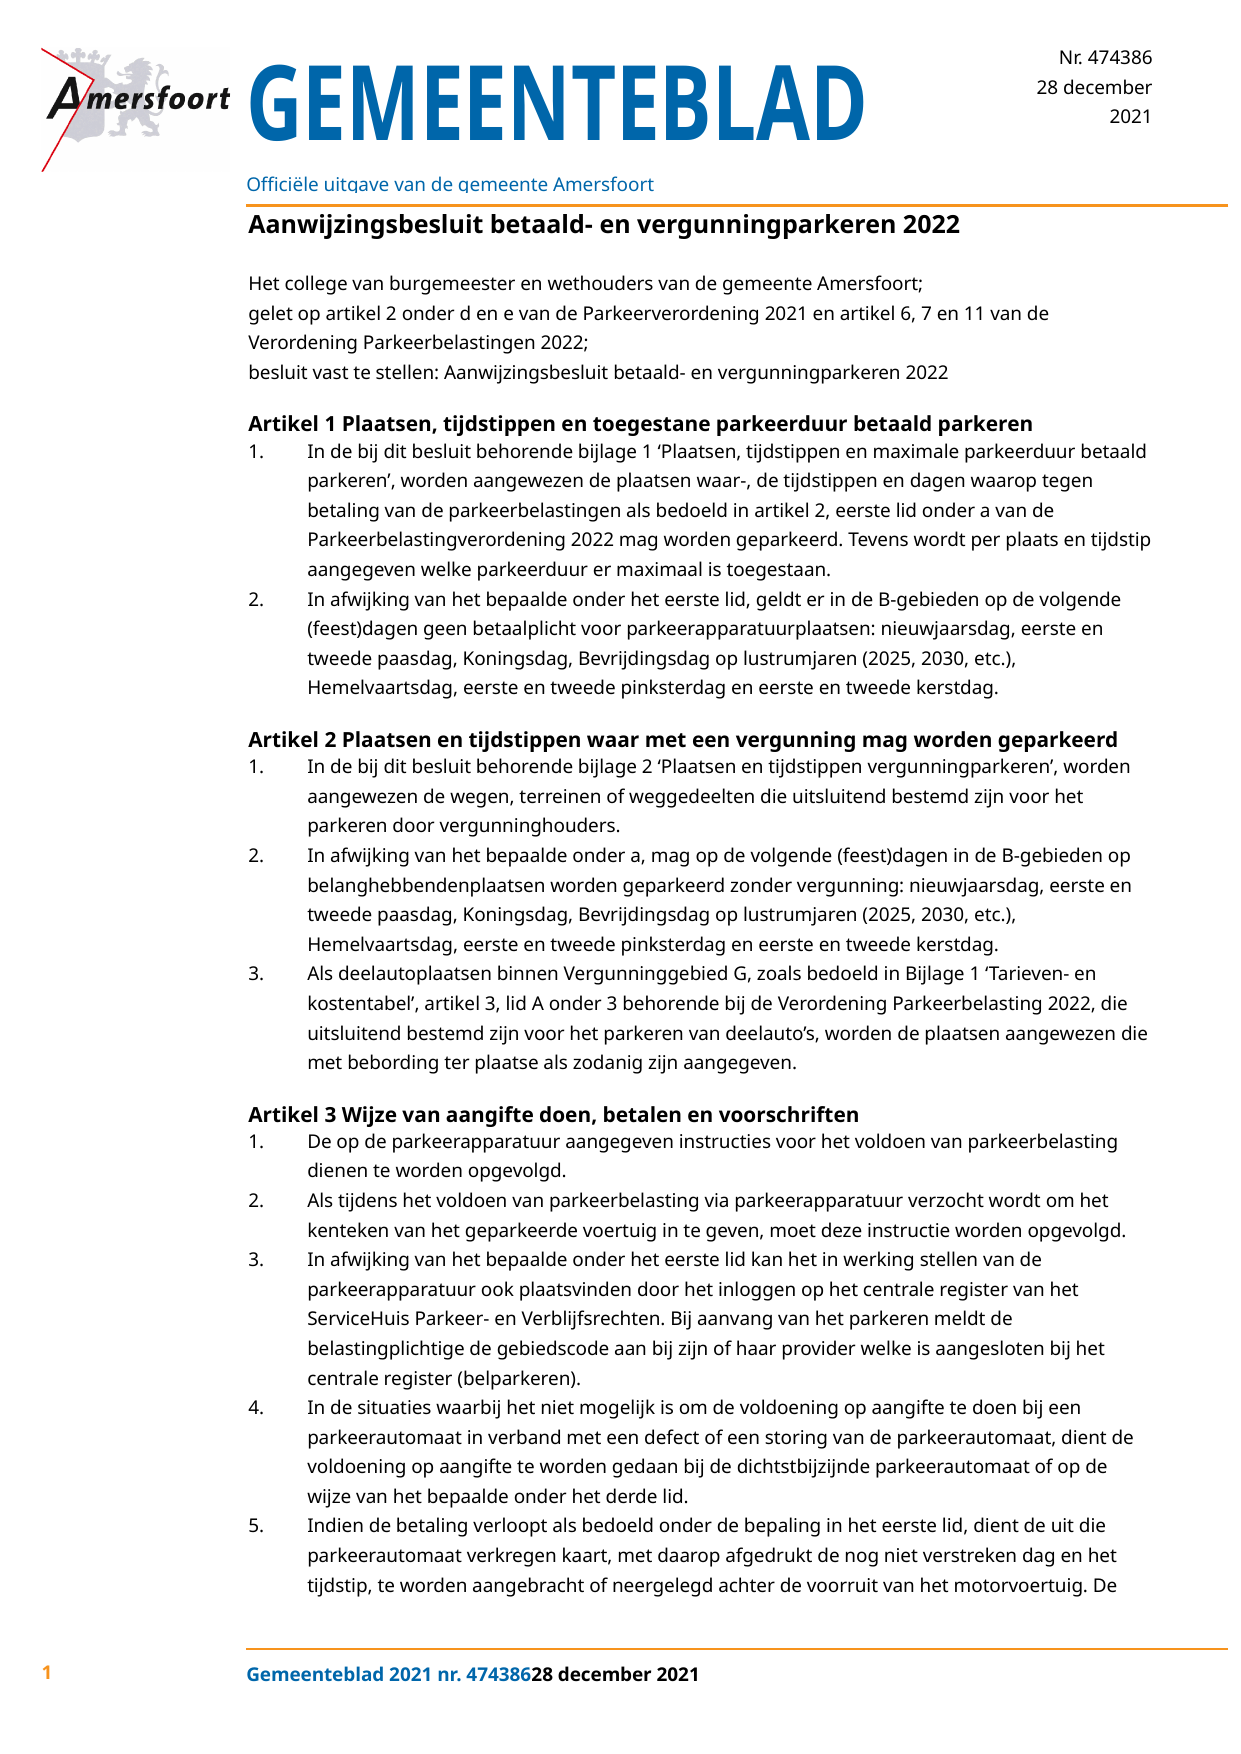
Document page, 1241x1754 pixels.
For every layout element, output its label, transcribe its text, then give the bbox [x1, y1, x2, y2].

list In de situaties waarbij het niet mogelijk is om de voldoening op aangifte te doen bij een parkeerautomaat in verband met een defect of een storing van de parkeerautomaat, dient de voldoening op aangifte te worden gedaan bij de dichtstbijzijnde parkeerautomaat of op de wijze van het bepaalde onder het derde lid. [248, 1394, 1152, 1509]
text Artikel 3 Wijze van aangifte doen, betalen en voorschriften [248, 1100, 1152, 1128]
text Aanwijzingsbesluit betaald- en vergunningparkeren 2022 [248, 207, 1152, 241]
list In de bij dit besluit behorende bijlage 2 ‘Plaatsen en tijdstippen vergunningparkeren’, worden aangewezen de wegen, terreinen of weggedeelten die uitsluitend bestemd zijn voor het parkeren door vergunninghouders. [248, 753, 1152, 838]
list In afwijking van het bepaalde onder het eerste lid kan het in werking stellen van de parkeerapparatuur ook plaatsvinden door het inloggen op het centrale register van het ServiceHuis Parkeer- en Verblijfsrechten. Bij aanvang van het parkeren meldt de belastingplichtige de gebiedscode aan bij zijn of haar provider welke is aangesloten bij het centrale register (belparkeren). [248, 1246, 1152, 1391]
list In de bij dit besluit behorende bijlage 1 ‘Plaatsen, tijdstippen en maximale parkeerduur betaald parkeren’, worden aangewezen de plaatsen waar-, de tijdstippen en dagen waarop tegen betaling van de parkeerbelastingen als bedoeld in artikel 2, eerste lid onder a van de Parkeerbelastingverordening 2022 mag worden geparkeerd. Tevens wordt per plaats en tijdstip aangegeven welke parkeerduur er maximaal is toegestaan. [248, 438, 1152, 582]
text Artikel 2 Plaatsen en tijdstippen waar met een vergunning mag worden geparkeerd [248, 725, 1152, 753]
list In afwijking van het bepaalde onder het eerste lid, geldt er in de B-gebieden op de volgende (feest)dagen geen betaalplicht voor parkeerapparatuurplaatsen: nieuwjaarsdag, eerste en tweede paasdag, Koningsdag, Bevrijdingsdag op lustrumjaren (2025, 2030, etc.), Hemelvaartsdag, eerste en tweede pinksterdag en eerste en tweede kerstdag. [248, 586, 1152, 700]
list In afwijking van het bepaalde onder a, mag op de volgende (feest)dagen in de B-gebieden op belanghebbendenplaatsen worden geparkeerd zonder vergunning: nieuwjaarsdag, eerste en tweede paasdag, Koningsdag, Bevrijdingsdag op lustrumjaren (2025, 2030, etc.), Hemelvaartsdag, eerste en tweede pinksterdag en eerste en tweede kerstdag. [248, 842, 1152, 957]
text besluit vast te stellen: Aanwijzingsbesluit betaald- en vergunningparkeren 2022 [248, 359, 1152, 385]
text gelet op artikel 2 onder d en e van de Parkeerverordening 2021 en artikel 6, 7 en 11 van de Verordening Parkeerbelastingen 2022; [248, 300, 1152, 355]
list Indien de betaling verloopt als bedoeld onder de bepaling in het eerste lid, dient de uit die parkeerautomaat verkregen kaart, met daarop afgedrukt de nog niet verstreken dag en het tijdstip, te worden aangebracht of neergelegd achter de voorruit van het motorvoertuig. De [248, 1513, 1152, 1598]
list De op de parkeerapparatuur aangegeven instructies voor het voldoen van parkeerbelasting dienen te worden opgevolgd. [248, 1128, 1152, 1183]
picture [41, 47, 231, 172]
text Artikel 1 Plaatsen, tijdstippen en toegestane parkeerduur betaald parkeren [248, 409, 1152, 438]
text Het college van burgemeester en wethouders van de gemeente Amersfoort; [248, 270, 1152, 296]
list Als tijdens het voldoen van parkeerbelasting via parkeerapparatuur verzocht wordt om het kenteken van het geparkeerde voertuig in te geven, moet deze instructie worden opgevolgd. [248, 1187, 1152, 1243]
list Als deelautoplaatsen binnen Vergunninggebied G, zoals bedoeld in Bijlage 1 ‘Tarieven- en kostentabel’, artikel 3, lid A onder 3 behorende bij de Verordening Parkeerbelasting 2022, die uitsluitend bestemd zijn voor het parkeren van deelauto’s, worden de plaatsen aangewezen die met bebording ter plaatse als zodanig zijn aangegeven. [248, 961, 1152, 1075]
